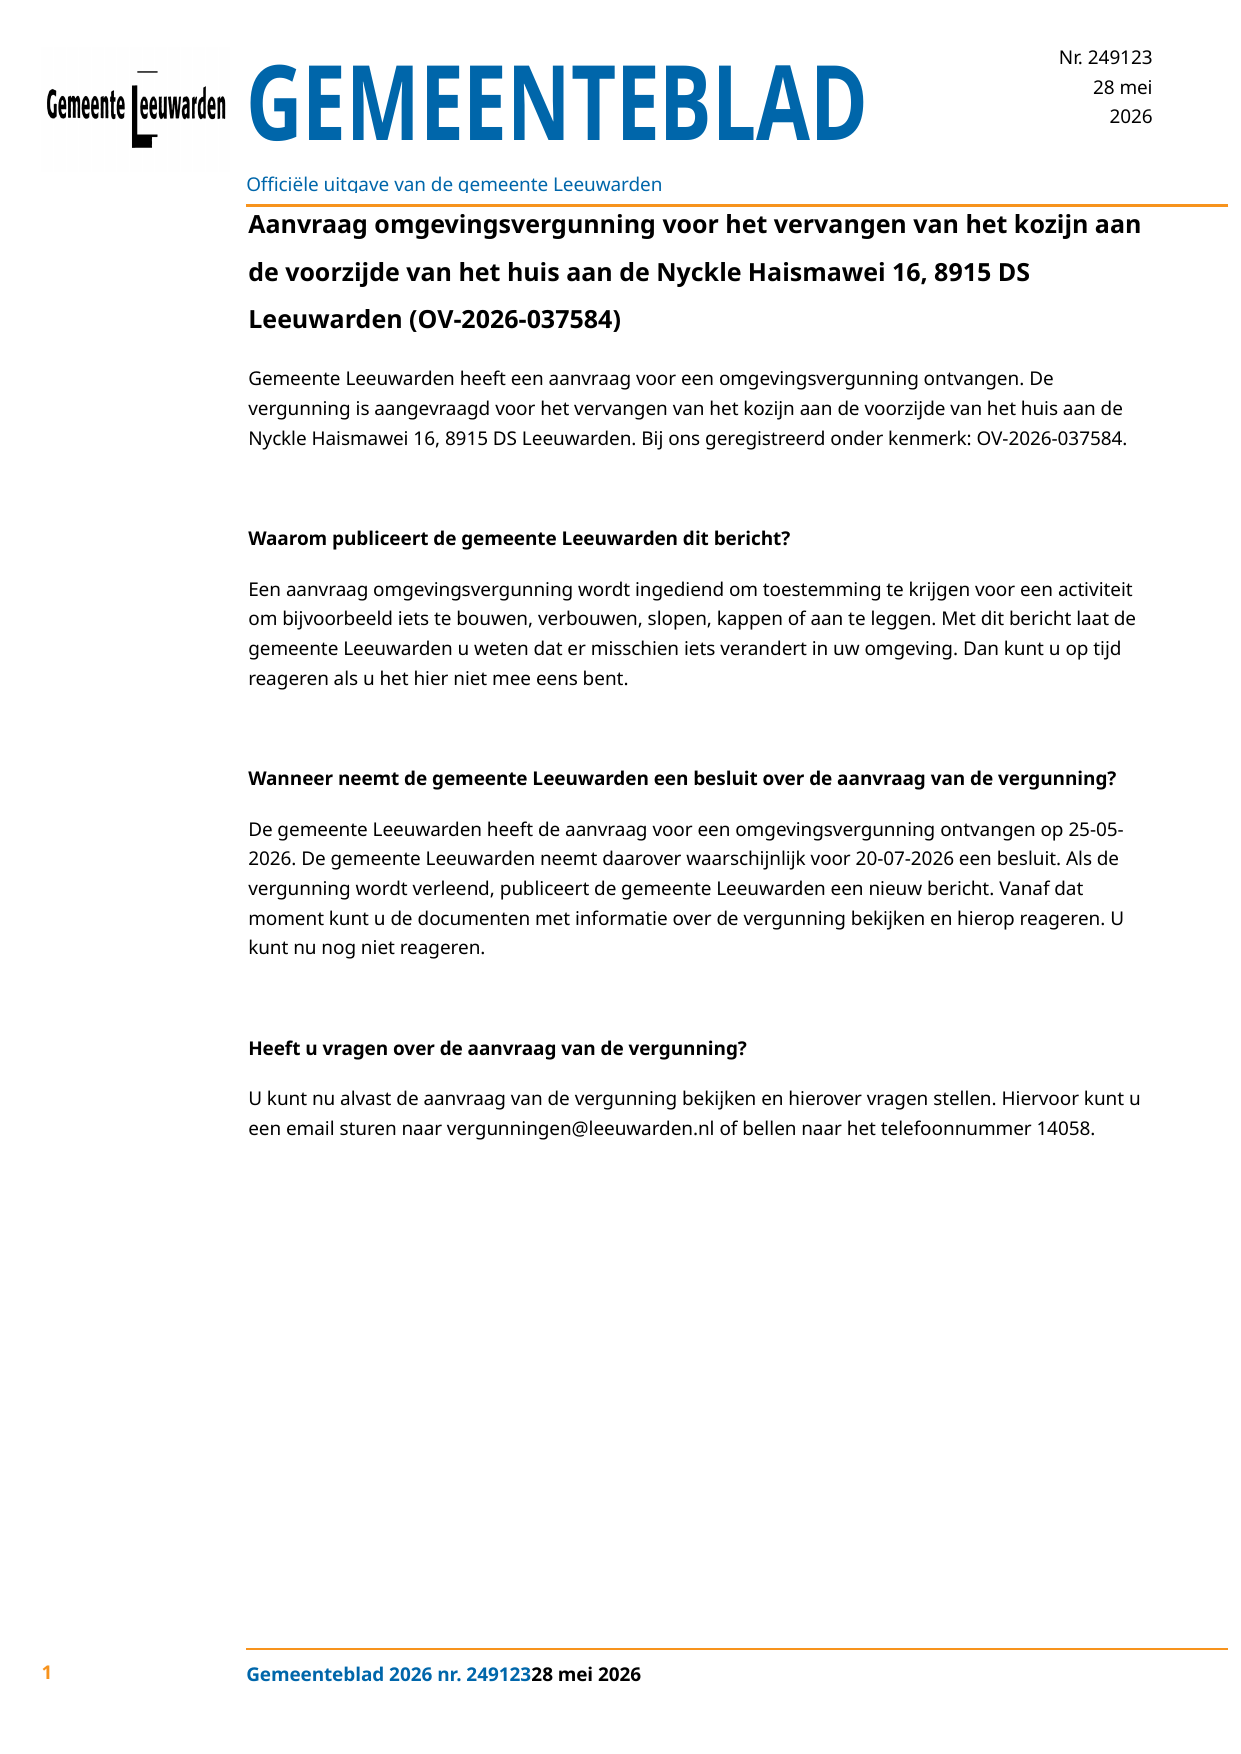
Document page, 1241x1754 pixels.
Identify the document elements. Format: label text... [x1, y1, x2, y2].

text U kunt nu alvast de aanvraag van de vergunning bekijken en hierover vragen stellen. Hiervoor kunt u een email sturen naar vergunningen@leeuwarden.nl of bellen naar het telefoonnummer 14058. [248, 1086, 1152, 1141]
text Aanvraag omgevingsvergunning voor het vervangen van het kozijn aan de voorzijde van het huis aan de Nyckle Haismawei 16, 8915 DS Leeuwarden (OV-2026-037584) [248, 207, 1152, 336]
text Heeft u vragen over de aanvraag van de vergunning? [248, 1035, 1152, 1061]
text Wanneer neemt de gemeente Leeuwarden een besluit over de aanvraag van de vergunning? [248, 766, 1152, 791]
text Een aanvraag omgevingsvergunning wordt ingediend om toestemming te krijgen voor een activiteit om bijvoorbeeld iets te bouwen, verbouwen, slopen, kappen of aan te leggen. Met dit bericht laat de gemeente Leeuwarden u weten dat er misschien iets verandert in uw omgeving. Dan kunt u op tijd reageren als u het hier niet mee eens bent. [248, 576, 1152, 690]
picture [41, 47, 231, 172]
text Waarom publiceert de gemeente Leeuwarden dit bericht? [248, 526, 1152, 551]
text Gemeente Leeuwarden heeft een aanvraag voor een omgevingsvergunning ontvangen. De vergunning is aangevraagd voor het vervangen van het kozijn aan de voorzijde van het huis aan de Nyckle Haismawei 16, 8915 DS Leeuwarden. Bij ons geregistreerd onder kenmerk: OV-2026-037584. [248, 366, 1152, 450]
text De gemeente Leeuwarden heeft de aanvraag voor een omgevingsvergunning ontvangen op 25-05-2026. De gemeente Leeuwarden neemt daarover waarschijnlijk voor 20-07-2026 een besluit. Als de vergunning wordt verleend, publiceert de gemeente Leeuwarden een nieuw bericht. Vanaf dat moment kunt u de documenten met informatie over de vergunning bekijken en hierop reageren. U kunt nu nog niet reageren. [248, 816, 1152, 960]
